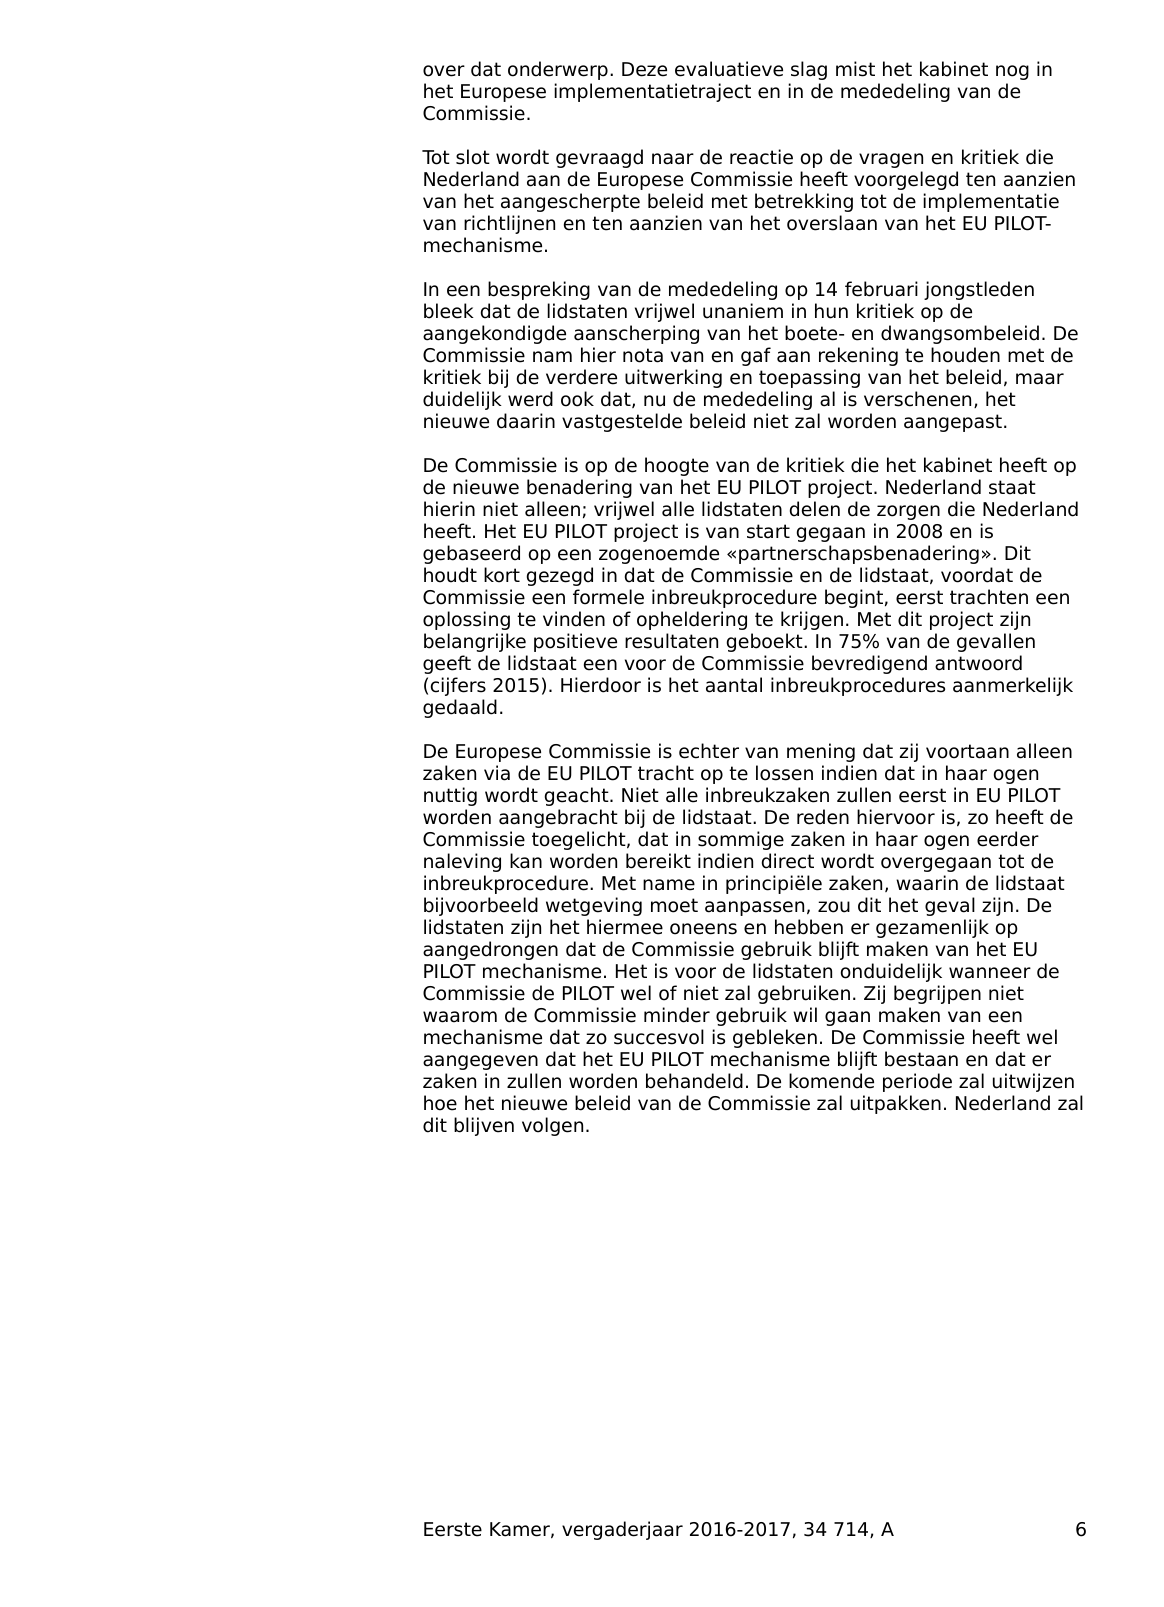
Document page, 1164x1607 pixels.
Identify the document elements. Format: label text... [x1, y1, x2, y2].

text over dat onderwerp. Deze evaluatieve slag mist het kabinet nog in het Europese implementatietraject en in de mededeling van de Commissie. [422, 59, 1087, 125]
text In een bespreking van de mededeling op 14 februari jongstleden bleek dat de lidstaten vrijwel unaniem in hun kritiek op de aangekondigde aanscherping van het boete- en dwangsombeleid. De Commissie nam hier nota van en gaf aan rekening te houden met de kritiek bij de verdere uitwerking en toepassing van het beleid, maar duidelijk werd ook dat, nu de mededeling al is verschenen, het nieuwe daarin vastgestelde beleid niet zal worden aangepast. [422, 279, 1087, 433]
text De Europese Commissie is echter van mening dat zij voortaan alleen zaken via de EU PILOT tracht op te lossen indien dat in haar ogen nuttig wordt geacht. Niet alle inbreukzaken zullen eerst in EU PILOT worden aangebracht bij de lidstaat. De reden hiervoor is, zo heeft de Commissie toegelicht, dat in sommige zaken in haar ogen eerder naleving kan worden bereikt indien direct wordt overgegaan tot de inbreukprocedure. Met name in principiële zaken, waarin de lidstaat bijvoorbeeld wetgeving moet aanpassen, zou dit het geval zijn. De lidstaten zijn het hiermee oneens en hebben er gezamenlijk op aangedrongen dat de Commissie gebruik blijft maken van het EU PILOT mechanisme. Het is voor de lidstaten onduidelijk wanneer de Commissie de PILOT wel of niet zal gebruiken. Zij begrijpen niet waarom de Commissie minder gebruik wil gaan maken van een mechanisme dat zo succesvol is gebleken. De Commissie heeft wel aangegeven dat het EU PILOT mechanisme blijft bestaan en dat er zaken in zullen worden behandeld. De komende periode zal uitwijzen hoe het nieuwe beleid van de Commissie zal uitpakken. Nederland zal dit blijven volgen. [422, 741, 1087, 1137]
text Tot slot wordt gevraagd naar de reactie op de vragen en kritiek die Nederland aan de Europese Commissie heeft voorgelegd ten aanzien van het aangescherpte beleid met betrekking tot de implementatie van richtlijnen en ten aanzien van het overslaan van het EU PILOT-mechanisme. [422, 147, 1087, 257]
text De Commissie is op de hoogte van de kritiek die het kabinet heeft op de nieuwe benadering van het EU PILOT project. Nederland staat hierin niet alleen; vrijwel alle lidstaten delen de zorgen die Nederland heeft. Het EU PILOT project is van start gegaan in 2008 en is gebaseerd op een zogenoemde «partnerschapsbenadering». Dit houdt kort gezegd in dat de Commissie en de lidstaat, voordat de Commissie een formele inbreukprocedure begint, eerst trachten een oplossing te vinden of opheldering te krijgen. Met dit project zijn belangrijke positieve resultaten geboekt. In 75% van de gevallen geeft de lidstaat een voor de Commissie bevredigend antwoord (cijfers 2015). Hierdoor is het aantal inbreukprocedures aanmerkelijk gedaald. [422, 455, 1087, 719]
